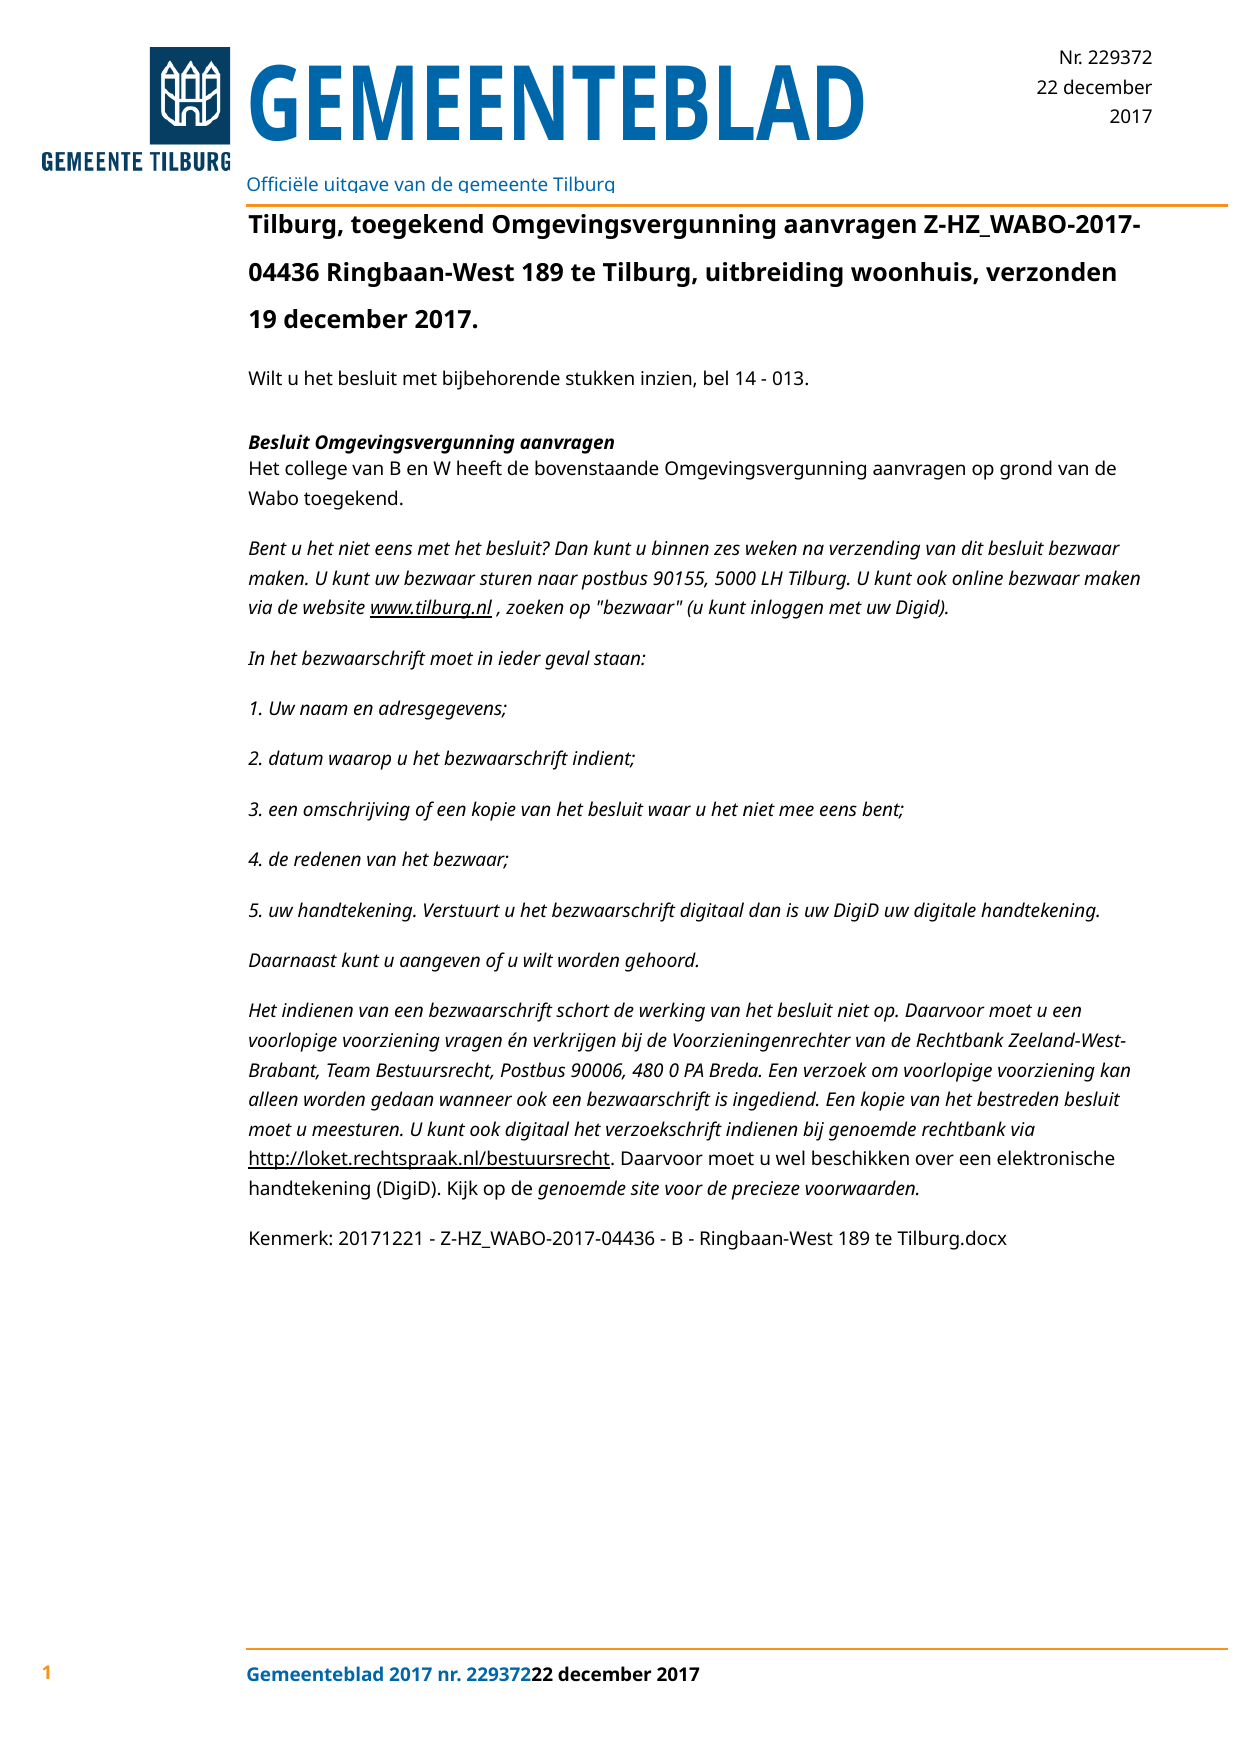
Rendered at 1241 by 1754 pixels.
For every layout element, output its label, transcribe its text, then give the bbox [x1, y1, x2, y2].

text Daarnaast kunt u aangeven of u wilt worden gehoord. [248, 947, 1152, 973]
picture [41, 47, 231, 172]
text 2. datum waarop u het bezwaarschrift indient; [248, 746, 1152, 771]
text 4. de redenen van het bezwaar; [248, 846, 1152, 872]
text Wilt u het besluit met bijbehorende stukken inzien, bel 14 - 013. [248, 366, 1152, 391]
text Kenmerk: 20171221 - Z-HZ_WABO-2017-04436 - B - Ringbaan-West 189 te Tilburg.docx [248, 1226, 1152, 1251]
text Het indienen van een bezwaarschrift schort de werking van het besluit niet op. Daarvoor moet u een voorlopige voorziening vragen én verkrijgen bij de Voorzieningenrechter van de Rechtbank Zeeland-West-Brabant, Team Bestuursrecht, Postbus 90006, 480 0 PA Breda. Een verzoek om voorlopige voorziening kan alleen worden gedaan wanneer ook een bezwaarschrift is ingediend. Een kopie van het bestreden besluit moet u meesturen. U kunt ook digitaal het verzoekschrift indienen bij genoemde rechtbank via http://loket.rechtspraak.nl/bestuursrecht. Daarvoor moet u wel beschikken over een elektronische handtekening (DigiD). Kijk op de genoemde site voor de precieze voorwaarden. [248, 998, 1152, 1201]
text Het college van B en W heeft de bovenstaande Omgevingsvergunning aanvragen op grond van de Wabo toegekend. [248, 455, 1152, 511]
text 3. een omschrijving of een kopie van het besluit waar u het niet mee eens bent; [248, 796, 1152, 822]
text Bent u het niet eens met het besluit? Dan kunt u binnen zes weken na verzending van dit besluit bezwaar maken. U kunt uw bezwaar sturen naar postbus 90155, 5000 LH Tilburg. U kunt ook online bezwaar maken via de website www.tilburg.nl , zoeken op "bezwaar" (u kunt inloggen met uw Digid). [248, 535, 1152, 620]
text 1. Uw naam en adresgegevens; [248, 695, 1152, 721]
text Besluit Omgevingsvergunning aanvragen [248, 429, 1152, 455]
text 5. uw handtekening. Verstuurt u het bezwaarschrift digitaal dan is uw DigiD uw digitale handtekening. [248, 897, 1152, 923]
text Tilburg, toegekend Omgevingsvergunning aanvragen Z-HZ_WABO-2017-04436 Ringbaan-West 189 te Tilburg, uitbreiding woonhuis, verzonden 19 december 2017. [248, 207, 1152, 336]
text In het bezwaarschrift moet in ieder geval staan: [248, 645, 1152, 671]
